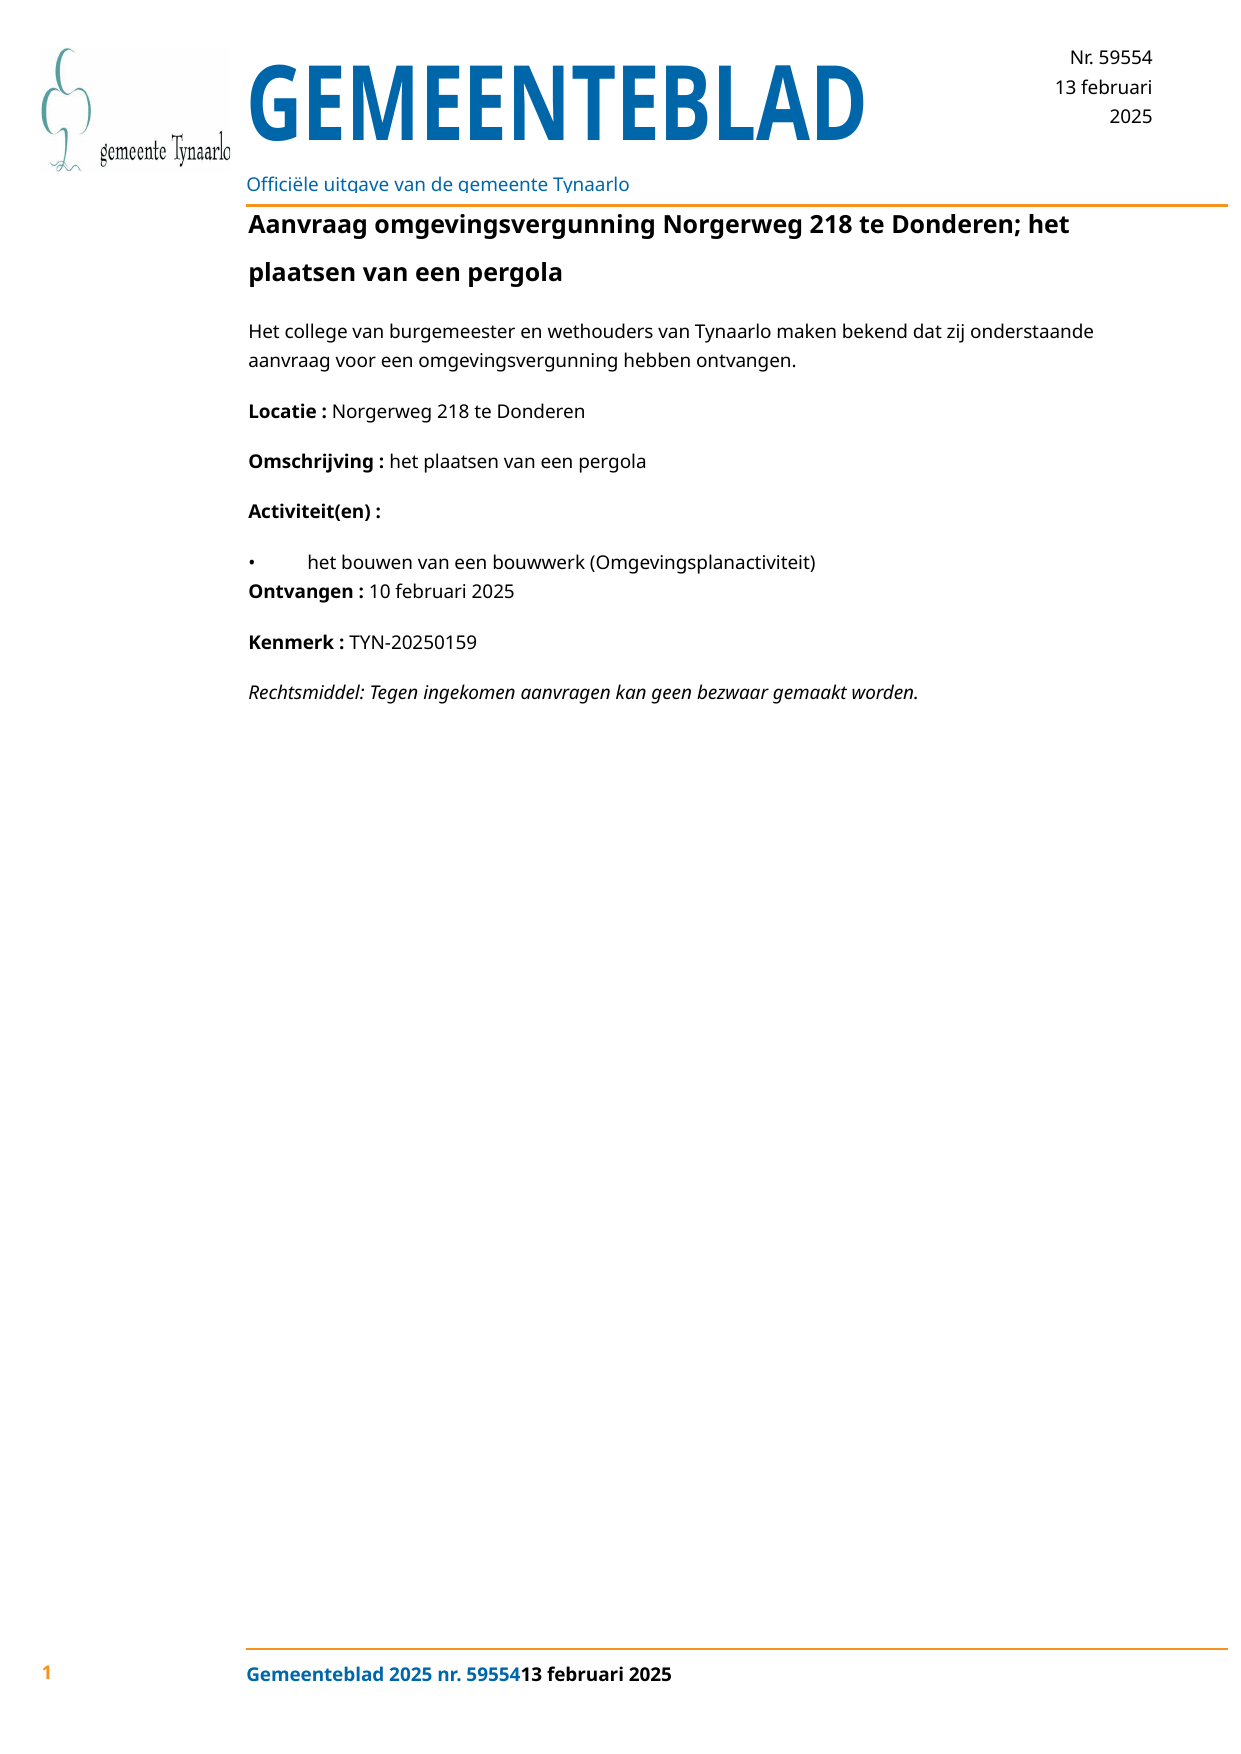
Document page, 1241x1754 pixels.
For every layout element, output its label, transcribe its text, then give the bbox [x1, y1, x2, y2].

picture [41, 47, 231, 172]
text Rechtsmiddel: Tegen ingekomen aanvragen kan geen bezwaar gemaakt worden. [248, 679, 1152, 705]
list het bouwen van een bouwwerk (Omgevingsplanactiviteit) [248, 549, 1152, 575]
text Omschrijving : het plaatsen van een pergola [248, 448, 1152, 474]
text Locatie : Norgerweg 218 te Donderen [248, 398, 1152, 424]
text Activiteit(en) : [248, 499, 1152, 524]
text Kenmerk : TYN-20250159 [248, 629, 1152, 655]
text Ontvangen : 10 februari 2025 [248, 579, 1152, 604]
text Het college van burgemeester en wethouders van Tynaarlo maken bekend dat zij onderstaande aanvraag voor een omgevingsvergunning hebben ontvangen. [248, 318, 1152, 373]
text Aanvraag omgevingsvergunning Norgerweg 218 te Donderen; het plaatsen van een pergola [248, 207, 1152, 288]
